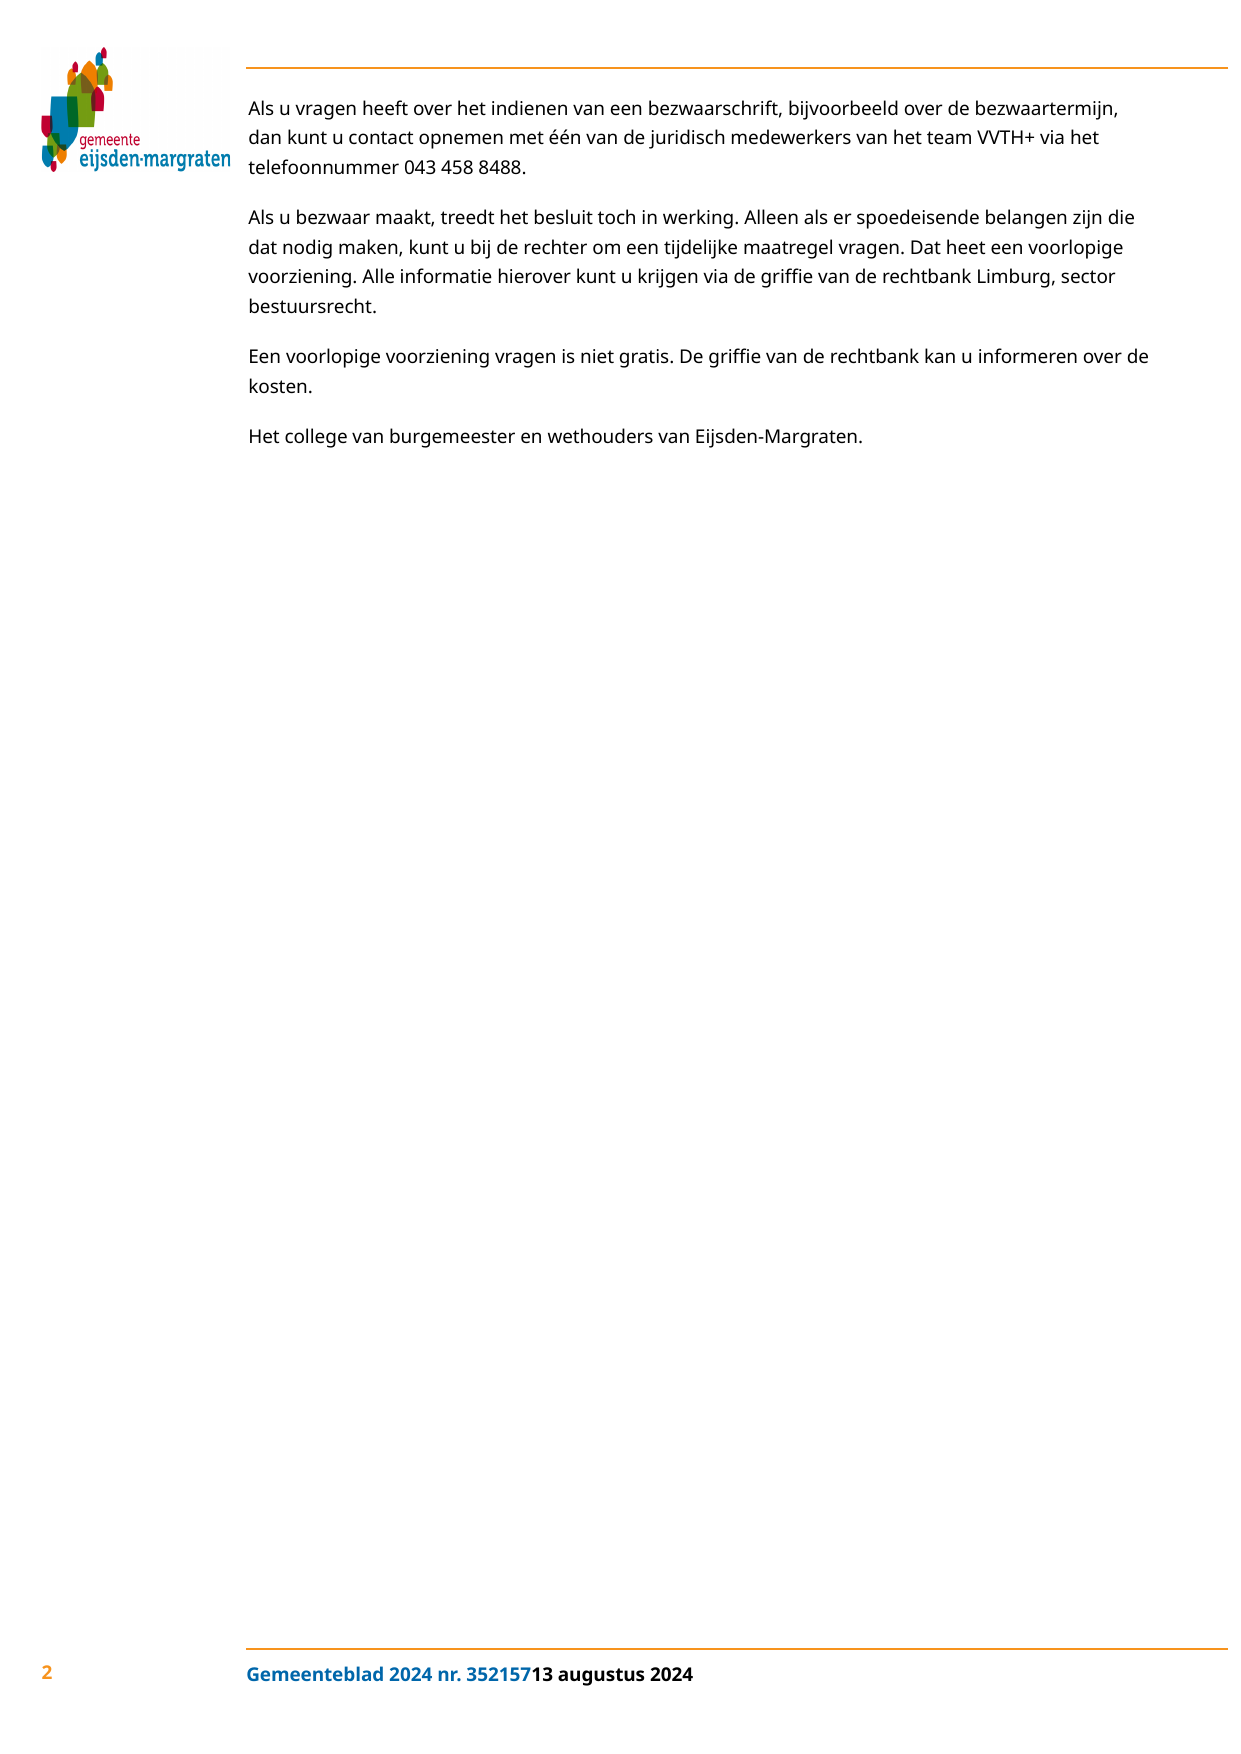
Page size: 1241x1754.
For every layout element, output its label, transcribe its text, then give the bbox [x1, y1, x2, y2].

text Een voorlopige voorziening vragen is niet gratis. De griffie van de rechtbank kan u informeren over de kosten. [248, 343, 1152, 399]
text Als u bezwaar maakt, treedt het besluit toch in werking. Alleen als er spoedeisende belangen zijn die dat nodig maken, kunt u bij de rechter om een tijdelijke maatregel vragen. Dat heet een voorlopige voorziening. Alle informatie hierover kunt u krijgen via de griffie van de rechtbank Limburg, sector bestuursrecht. [248, 204, 1152, 319]
picture [41, 47, 231, 172]
text Als u vragen heeft over het indienen van een bezwaarschrift, bijvoorbeeld over de bezwaartermijn, dan kunt u contact opnemen met één van de juridisch medewerkers van het team VVTH+ via het telefoonnummer 043 458 8488. [248, 95, 1152, 180]
text Het college van burgemeester en wethouders van Eijsden-Margraten. [248, 423, 1152, 449]
